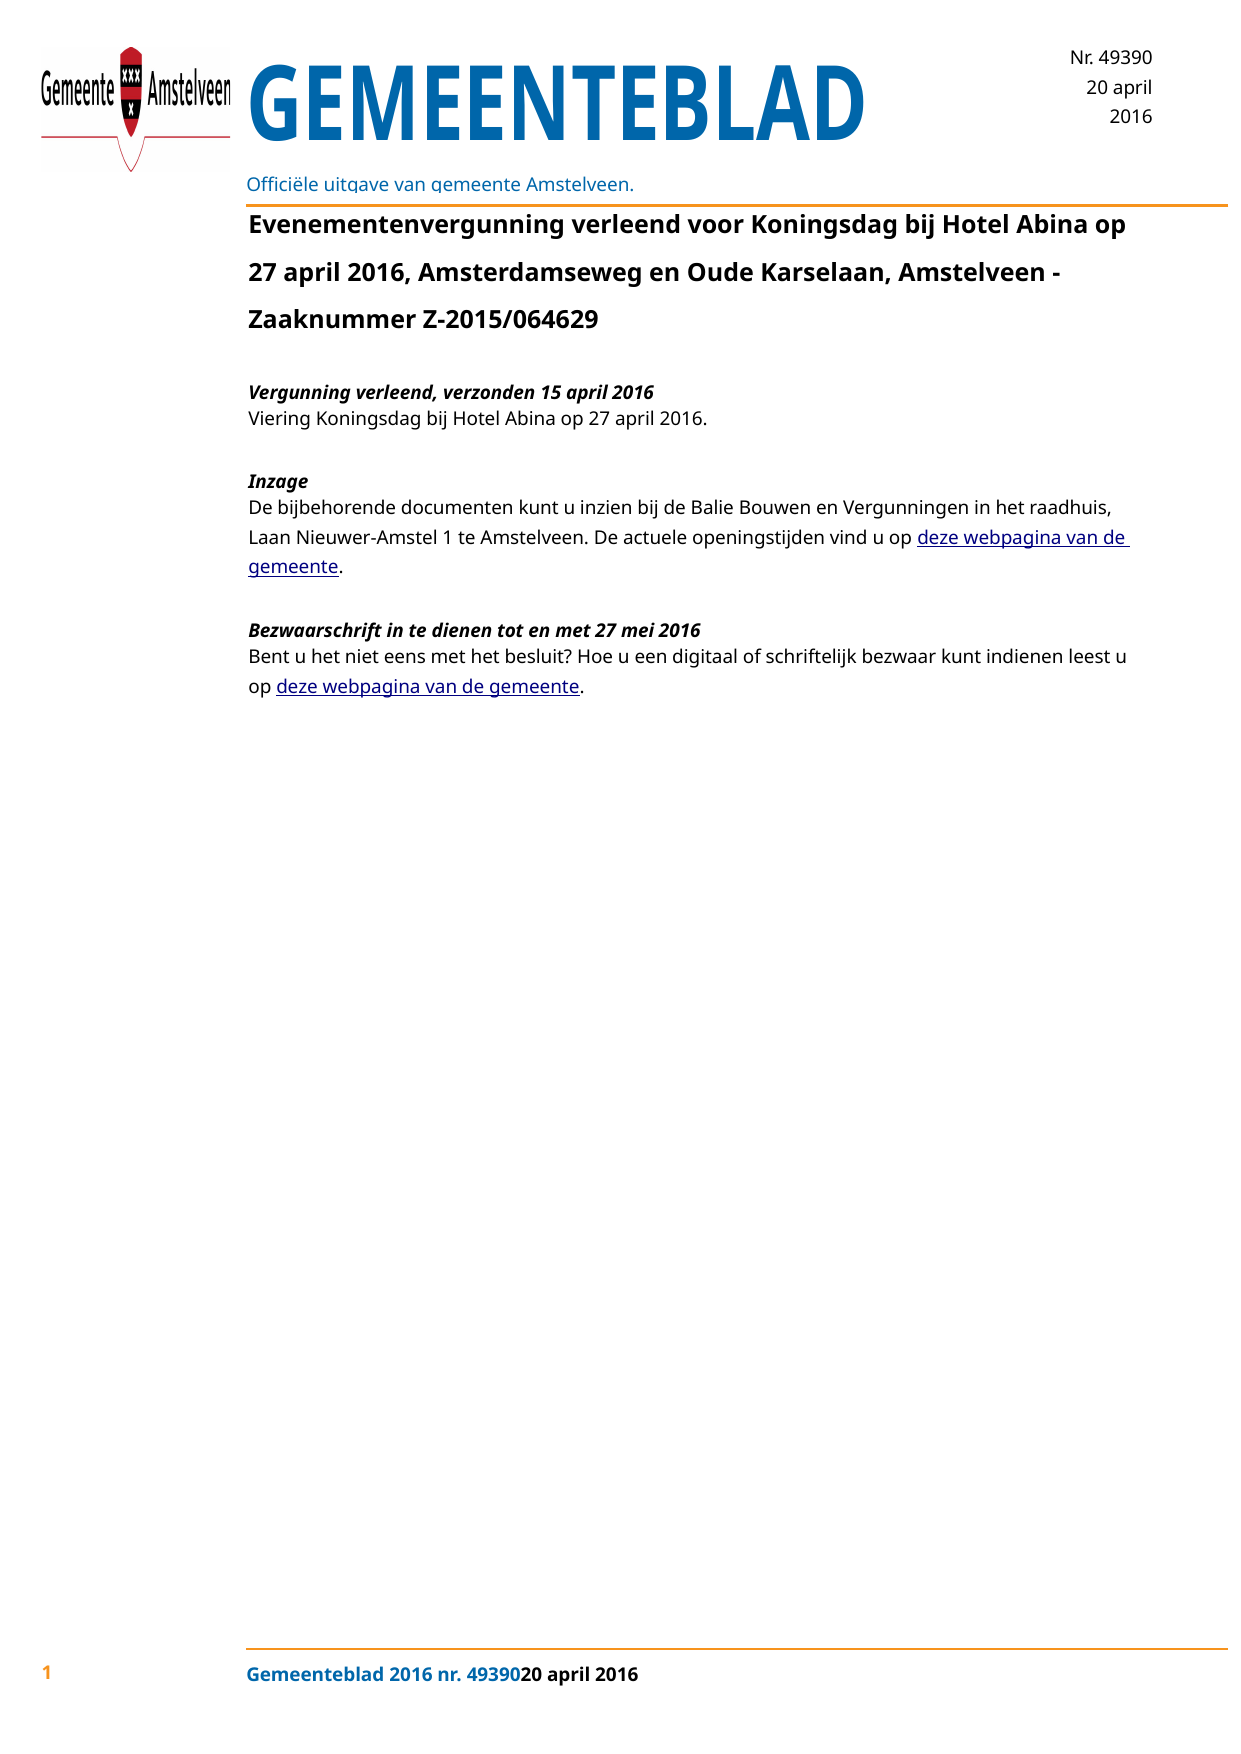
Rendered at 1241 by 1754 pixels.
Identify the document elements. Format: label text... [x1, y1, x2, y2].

picture [41, 47, 231, 172]
text De bijbehorende documenten kunt u inzien bij de Balie Bouwen en Vergunningen in het raadhuis, Laan Nieuwer-Amstel 1 te Amstelveen. De actuele openingstijden vind u op deze webpagina van de gemeente. [248, 494, 1152, 579]
text Vergunning verleend, verzonden 15 april 2016 [248, 379, 1152, 405]
text Inzage [248, 469, 1152, 494]
text Bent u het niet eens met het besluit? Hoe u een digitaal of schriftelijk bezwaar kunt indienen leest u op deze webpagina van de gemeente. [248, 643, 1152, 699]
text Evenementenvergunning verleend voor Koningsdag bij Hotel Abina op 27 april 2016, Amsterdamseweg en Oude Karselaan, Amstelveen - Zaaknummer Z-2015/064629 [248, 207, 1152, 336]
text Bezwaarschrift in te dienen tot en met 27 mei 2016 [248, 618, 1152, 643]
text Viering Koningsdag bij Hotel Abina op 27 april 2016. [248, 405, 1152, 431]
